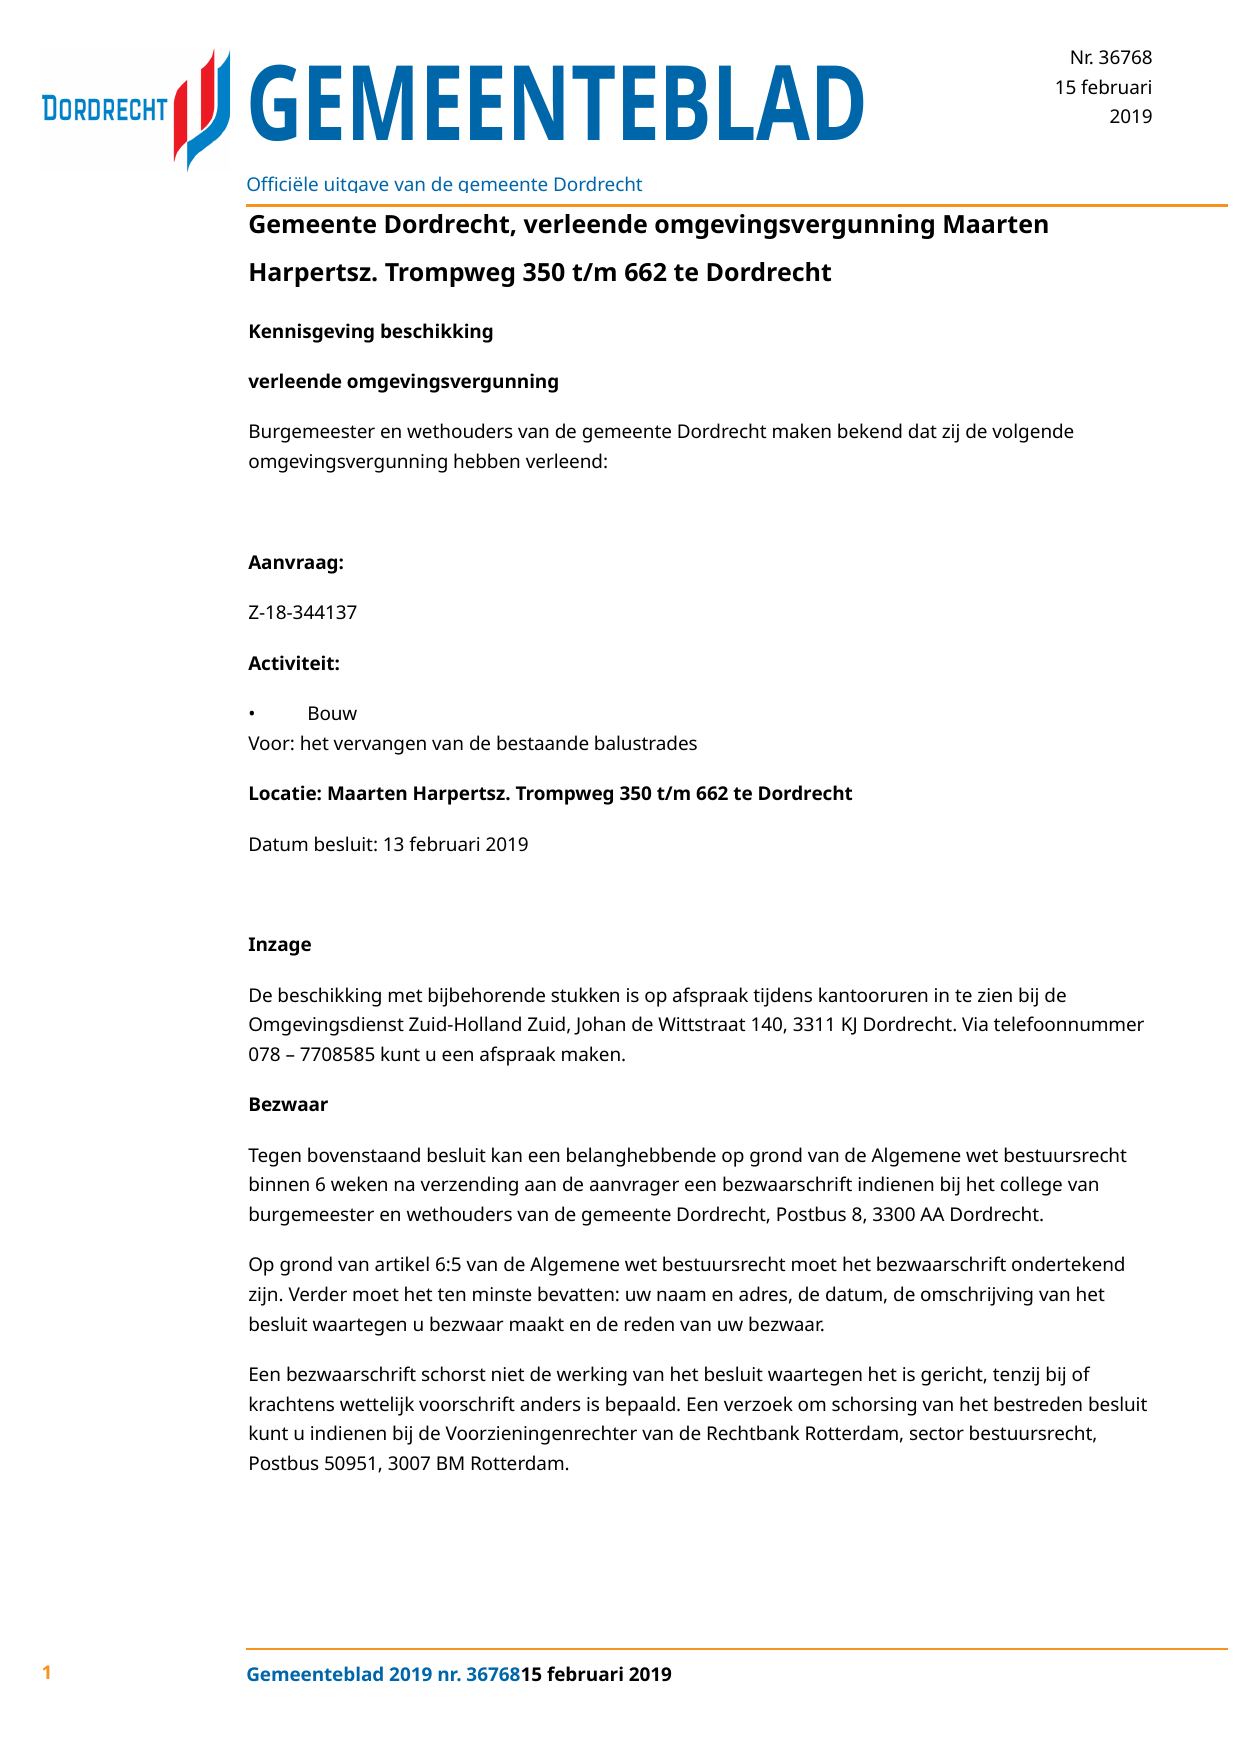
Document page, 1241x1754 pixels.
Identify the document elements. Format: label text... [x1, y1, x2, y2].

text Tegen bovenstaand besluit kan een belanghebbende op grond van de Algemene wet bestuursrecht binnen 6 weken na verzending aan de aanvrager een bezwaarschrift indienen bij het college van burgemeester en wethouders van de gemeente Dordrecht, Postbus 8, 3300 AA Dordrecht. [248, 1142, 1152, 1227]
text Bezwaar [248, 1092, 1152, 1117]
text Z-18-344137 [248, 599, 1152, 625]
list Bouw [248, 700, 1152, 726]
text Activiteit: [248, 650, 1152, 676]
picture [41, 47, 231, 172]
text Inzage [248, 932, 1152, 957]
text verleende omgevingsvergunning [248, 368, 1152, 394]
text Een bezwaarschrift schorst niet de werking van het besluit waartegen het is gericht, tenzij bij of krachtens wettelijk voorschrift anders is bepaald. Een verzoek om schorsing van het bestreden besluit kunt u indienen bij de Voorzieningenrechter van de Rechtbank Rotterdam, sector bestuursrecht, Postbus 50951, 3007 BM Rotterdam. [248, 1361, 1152, 1476]
text Burgemeester en wethouders van de gemeente Dordrecht maken bekend dat zij de volgende omgevingsvergunning hebben verleend: [248, 419, 1152, 474]
text Gemeente Dordrecht, verleende omgevingsvergunning Maarten Harpertsz. Trompweg 350 t/m 662 te Dordrecht [248, 207, 1152, 288]
text Kennisgeving beschikking [248, 318, 1152, 344]
text Op grond van artikel 6:5 van de Algemene wet bestuursrecht moet het bezwaarschrift ondertekend zijn. Verder moet het ten minste bevatten: uw naam en adres, de datum, de omschrijving van het besluit waartegen u bezwaar maakt en de reden van uw bezwaar. [248, 1252, 1152, 1337]
text Locatie: Maarten Harpertsz. Trompweg 350 t/m 662 te Dordrecht [248, 780, 1152, 806]
text Aanvraag: [248, 549, 1152, 575]
text Voor: het vervangen van de bestaande balustrades [248, 730, 1152, 756]
text Datum besluit: 13 februari 2019 [248, 831, 1152, 857]
text De beschikking met bijbehorende stukken is op afspraak tijdens kantooruren in te zien bij de Omgevingsdienst Zuid-Holland Zuid, Johan de Wittstraat 140, 3311 KJ Dordrecht. Via telefoonnummer 078 – 7708585 kunt u een afspraak maken. [248, 982, 1152, 1067]
